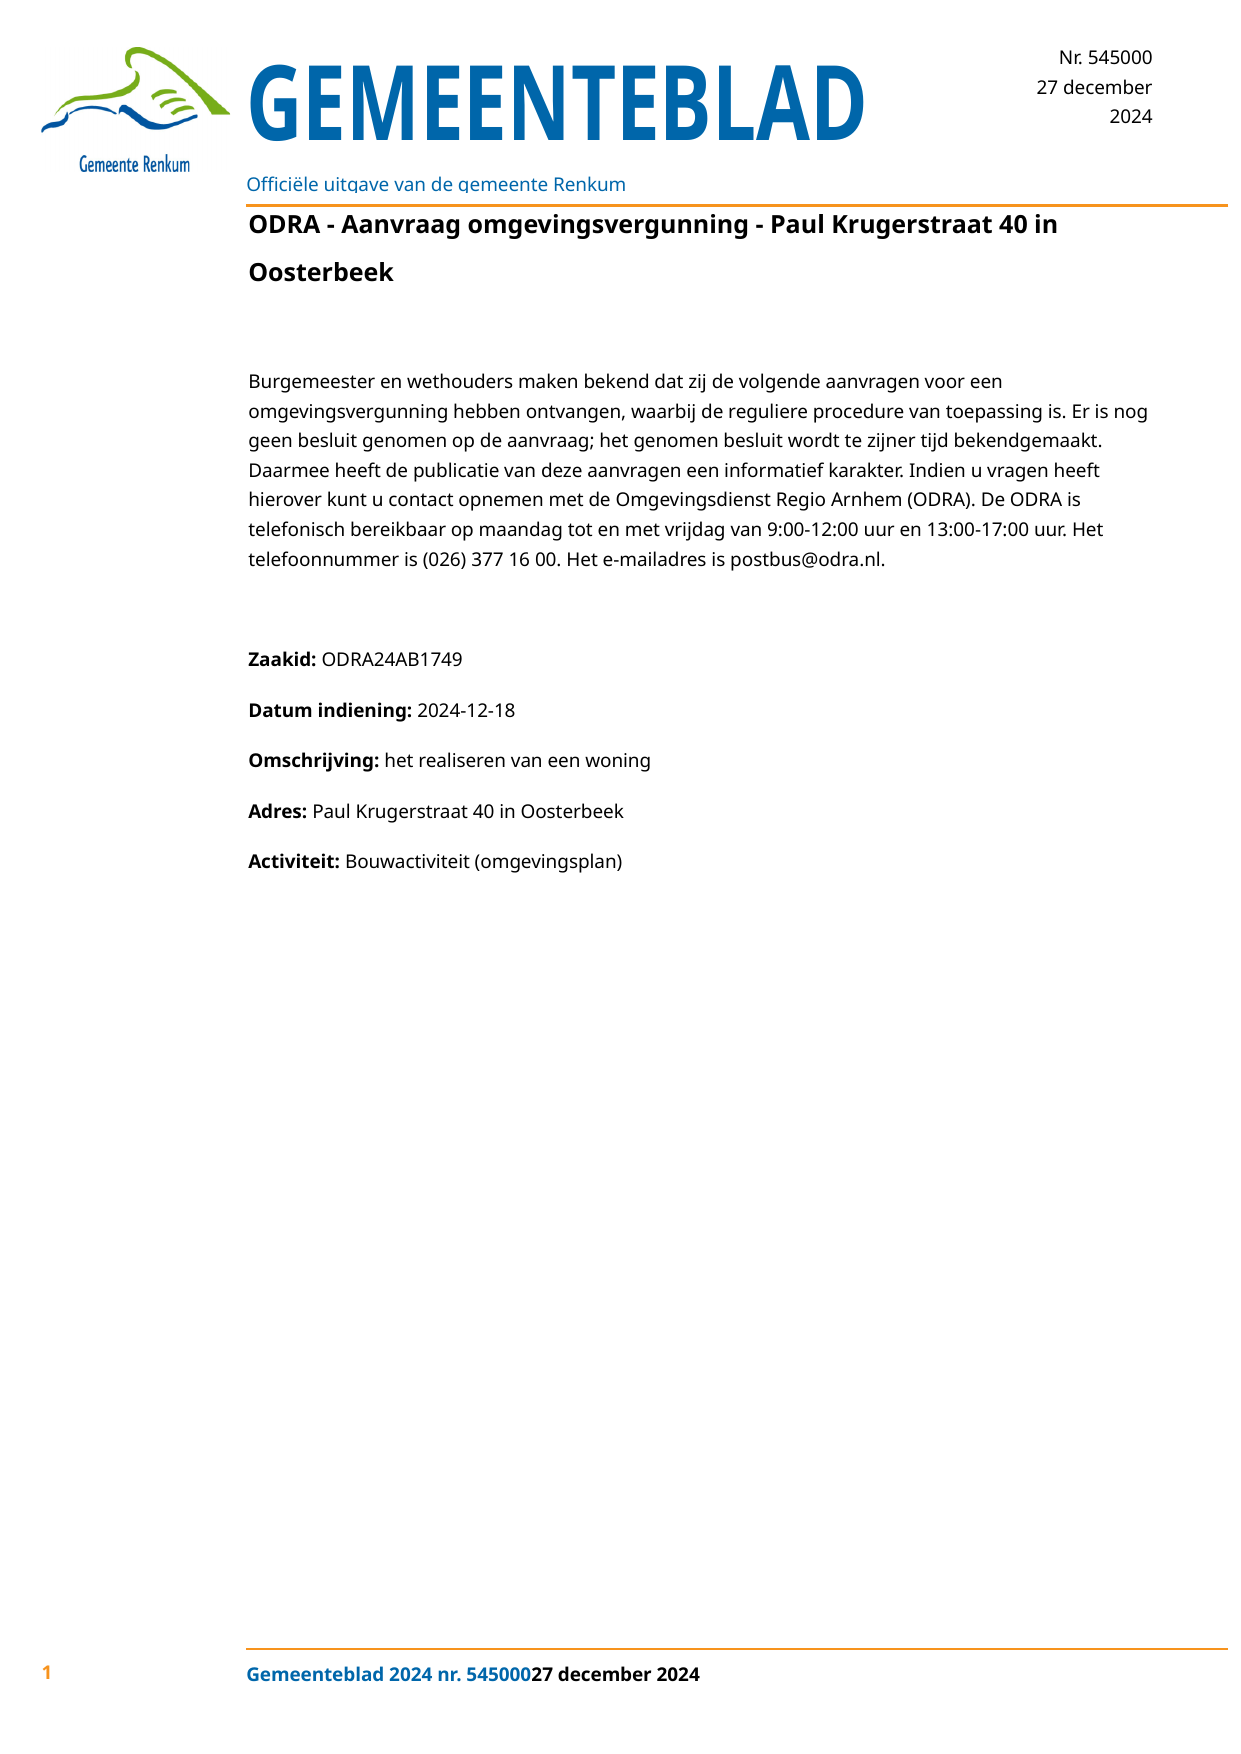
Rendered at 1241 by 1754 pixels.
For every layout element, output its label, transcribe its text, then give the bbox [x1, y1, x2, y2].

text Adres: Paul Krugerstraat 40 in Oosterbeek [248, 798, 1152, 824]
text Omschrijving: het realiseren van een woning [248, 747, 1152, 773]
text Datum indiening: 2024-12-18 [248, 697, 1152, 723]
text ODRA - Aanvraag omgevingsvergunning - Paul Krugerstraat 40 in Oosterbeek [248, 207, 1152, 288]
text Activiteit: Bouwactiviteit (omgevingsplan) [248, 848, 1152, 874]
text Zaakid: ODRA24AB1749 [248, 647, 1152, 672]
text Burgemeester en wethouders maken bekend dat zij de volgende aanvragen voor een omgevingsvergunning hebben ontvangen, waarbij de reguliere procedure van toepassing is. Er is nog geen besluit genomen op de aanvraag; het genomen besluit wordt te zijner tijd bekendgemaakt. Daarmee heeft de publicatie van deze aanvragen een informatief karakter. Indien u vragen heeft hierover kunt u contact opnemen met de Omgevingsdienst Regio Arnhem (ODRA). De ODRA is telefonisch bereikbaar op maandag tot en met vrijdag van 9:00-12:00 uur en 13:00-17:00 uur. Het telefoonnummer is (026) 377 16 00. Het e-mailadres is postbus@odra.nl. [248, 368, 1152, 572]
picture [41, 47, 231, 172]
